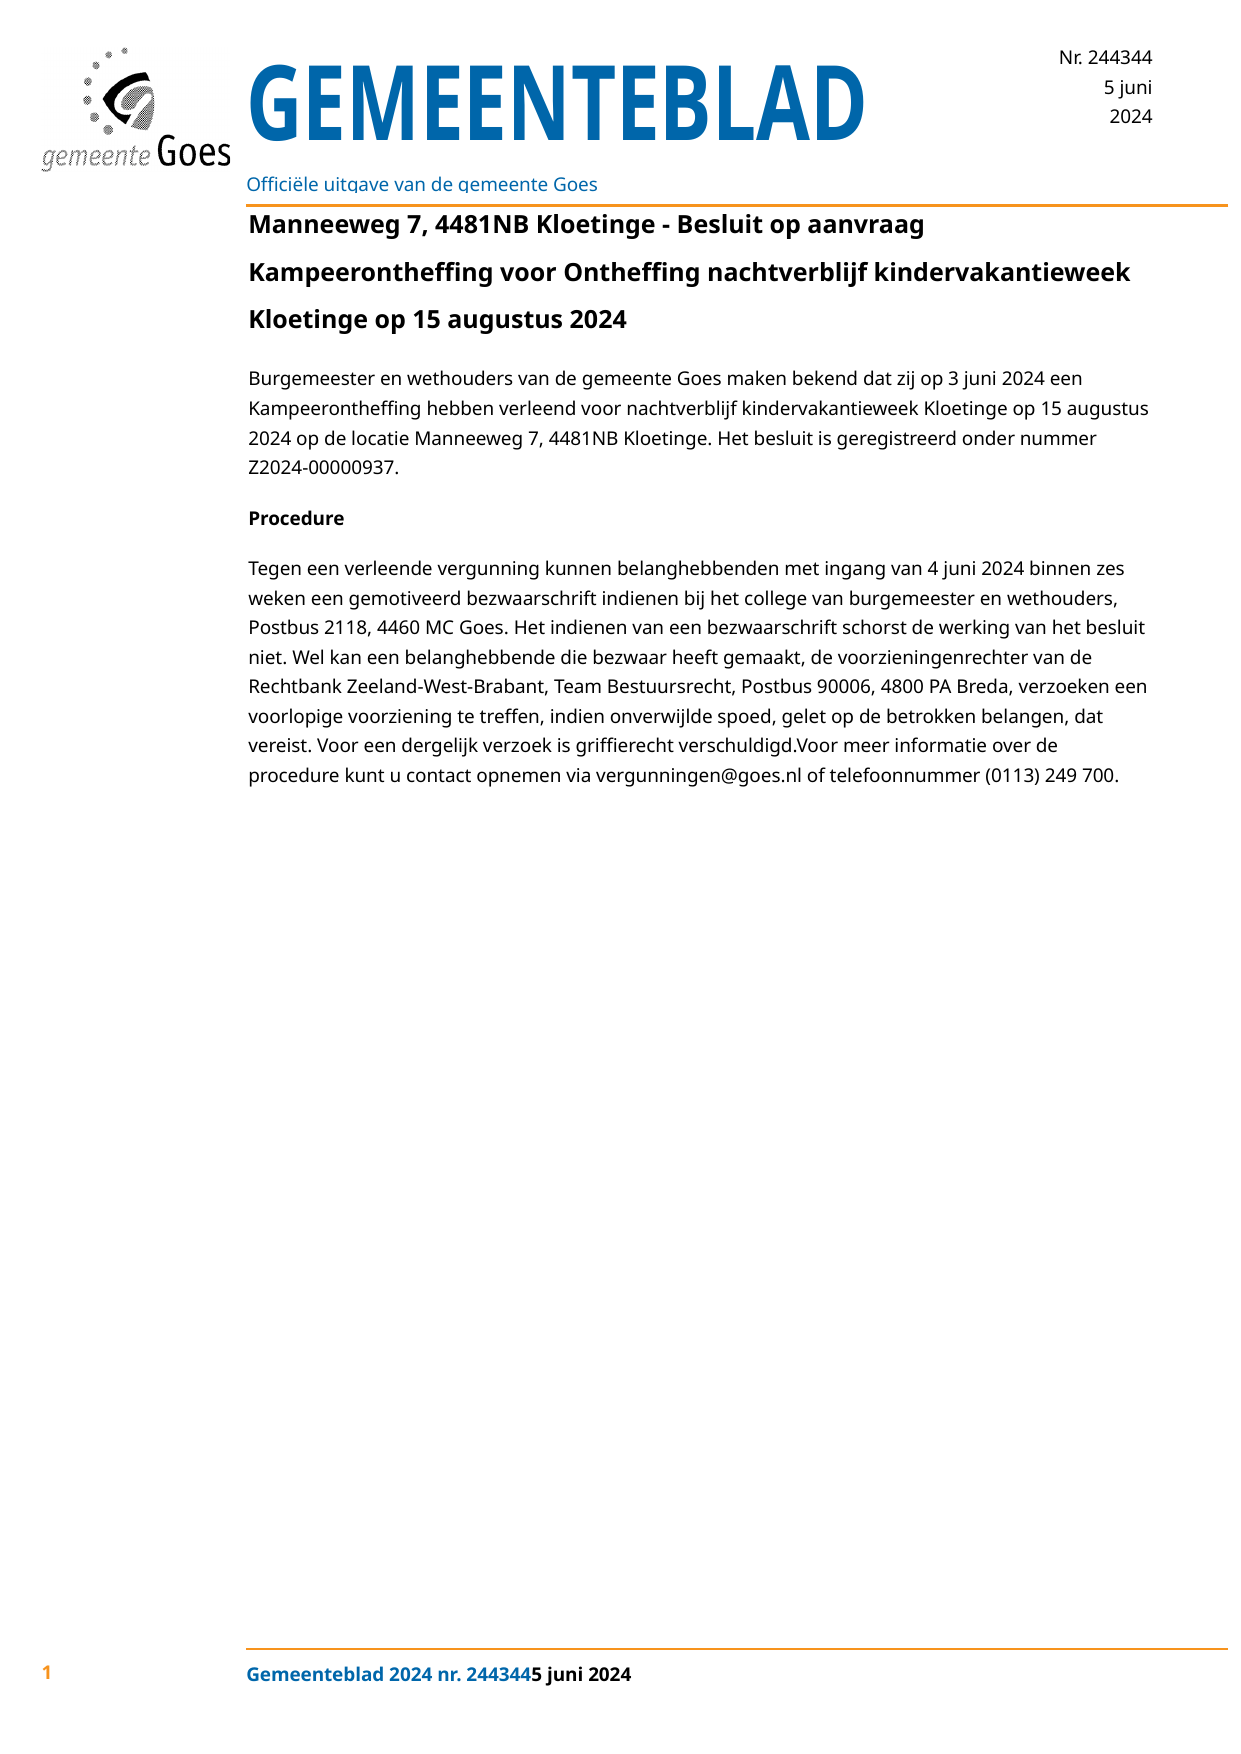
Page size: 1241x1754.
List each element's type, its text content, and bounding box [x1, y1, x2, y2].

picture [41, 47, 231, 172]
text Burgemeester en wethouders van de gemeente Goes maken bekend dat zij op 3 juni 2024 een Kampeerontheffing hebben verleend voor nachtverblijf kindervakantieweek Kloetinge op 15 augustus 2024 op de locatie Manneeweg 7, 4481NB Kloetinge. Het besluit is geregistreerd onder nummer Z2024-00000937. [248, 366, 1152, 480]
text Tegen een verleende vergunning kunnen belanghebbenden met ingang van 4 juni 2024 binnen zes weken een gemotiveerd bezwaarschrift indienen bij het college van burgemeester en wethouders, Postbus 2118, 4460 MC Goes. Het indienen van een bezwaarschrift schorst de werking van het besluit niet. Wel kan een belanghebbende die bezwaar heeft gemaakt, de voorzieningenrechter van de Rechtbank Zeeland-West-Brabant, Team Bestuursrecht, Postbus 90006, 4800 PA Breda, verzoeken een voorlopige voorziening te treffen, indien onverwijlde spoed, gelet op de betrokken belangen, dat vereist. Voor een dergelijk verzoek is griffierecht verschuldigd.Voor meer informatie over de procedure kunt u contact opnemen via vergunningen@goes.nl of telefoonnummer (0113) 249 700. [248, 555, 1152, 788]
text Manneeweg 7, 4481NB Kloetinge - Besluit op aanvraag Kampeerontheffing voor Ontheffing nachtverblijf kindervakantieweek Kloetinge op 15 augustus 2024 [248, 207, 1152, 336]
text Procedure [248, 505, 1152, 530]
